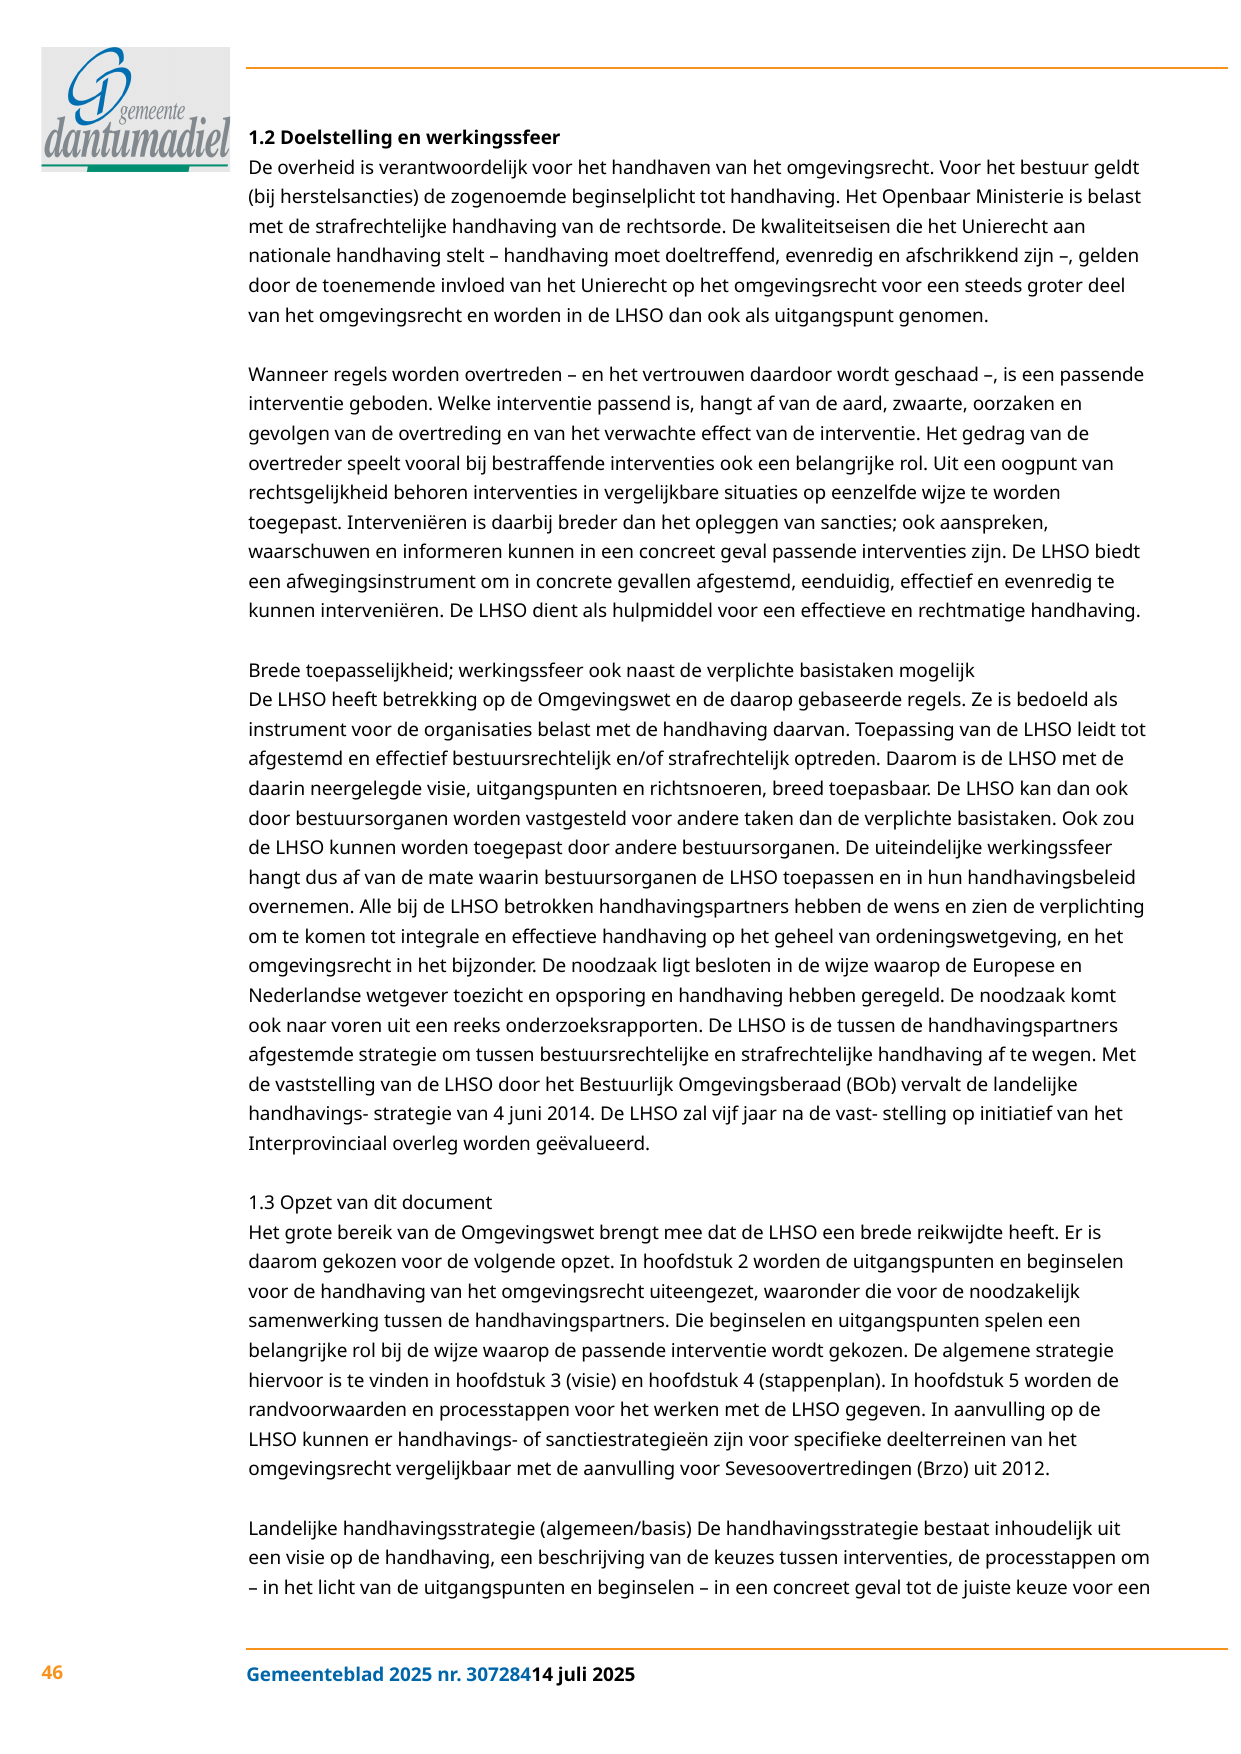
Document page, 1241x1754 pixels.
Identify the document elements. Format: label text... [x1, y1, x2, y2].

text De LHSO heeft betrekking op de Omgevingswet en de daarop gebaseerde regels. Ze is bedoeld als instrument voor de organisaties belast met de handhaving daarvan. Toepassing van de LHSO leidt tot afgestemd en effectief bestuursrechtelijk en/of strafrechtelijk optreden. Daarom is de LHSO met de daarin neergelegde visie, uitgangspunten en richtsnoeren, breed toepasbaar. De LHSO kan dan ook door bestuursorganen worden vastgesteld voor andere taken dan de verplichte basistaken. Ook zou de LHSO kunnen worden toegepast door andere bestuursorganen. De uiteindelijke werkingssfeer hangt dus af van de mate waarin bestuursorganen de LHSO toepassen en in hun handhavingsbeleid overnemen. Alle bij de LHSO betrokken handhavingspartners hebben de wens en zien de verplichting om te komen tot integrale en effectieve handhaving op het geheel van ordeningswetgeving, en het omgevingsrecht in het bijzonder. De noodzaak ligt besloten in de wijze waarop de Europese en Nederlandse wetgever toezicht en opsporing en handhaving hebben geregeld. De noodzaak komt ook naar voren uit een reeks onderzoeksrapporten. De LHSO is de tussen de handhavingspartners afgestemde strategie om tussen bestuursrechtelijke en strafrechtelijke handhaving af te wegen. Met de vaststelling van de LHSO door het Bestuurlijk Omgevingsberaad (BOb) vervalt de landelijke handhavings- strategie van 4 juni 2014. De LHSO zal vijf jaar na de vast- stelling op initiatief van het Interprovinciaal overleg worden geëvalueerd. [248, 686, 1152, 1156]
text Wanneer regels worden overtreden – en het vertrouwen daardoor wordt geschaad –, is een passende interventie geboden. Welke interventie passend is, hangt af van de aard, zwaarte, oorzaken en gevolgen van de overtreding en van het verwachte effect van de interventie. Het gedrag van de overtreder speelt vooral bij bestraffende interventies ook een belangrijke rol. Uit een oogpunt van rechtsgelijkheid behoren interventies in vergelijkbare situaties op eenzelfde wijze te worden toegepast. Interveniëren is daarbij breder dan het opleggen van sancties; ook aanspreken, waarschuwen en informeren kunnen in een concreet geval passende interventies zijn. De LHSO biedt een afwegingsinstrument om in concrete gevallen afgestemd, eenduidig, effectief en evenredig te kunnen interveniëren. De LHSO dient als hulpmiddel voor een effectieve en rechtmatige handhaving. [248, 361, 1152, 623]
picture [41, 47, 231, 172]
text Landelijke handhavingsstrategie (algemeen/basis) De handhavingsstrategie bestaat inhoudelijk uit een visie op de handhaving, een beschrijving van de keuzes tussen interventies, de processtappen om – in het licht van de uitgangspunten en beginselen – in een concreet geval tot de juiste keuze voor een [248, 1515, 1152, 1600]
text Het grote bereik van de Omgevingswet brengt mee dat de LHSO een brede reikwijdte heeft. Er is daarom gekozen voor de volgende opzet. In hoofdstuk 2 worden de uitgangspunten en beginselen voor de handhaving van het omgevingsrecht uiteengezet, waaronder die voor de noodzakelijk samenwerking tussen de handhavingspartners. Die beginselen en uitgangspunten spelen een belangrijke rol bij de wijze waarop de passende interventie wordt gekozen. De algemene strategie hiervoor is te vinden in hoofdstuk 3 (visie) en hoofdstuk 4 (stappenplan). In hoofdstuk 5 worden de randvoorwaarden en processtappen voor het werken met de LHSO gegeven. In aanvulling op de LHSO kunnen er handhavings- of sanctiestrategieën zijn voor specifieke deelterreinen van het omgevingsrecht vergelijkbaar met de aanvulling voor Sevesoovertredingen (Brzo) uit 2012. [248, 1219, 1152, 1481]
text Brede toepasselijkheid; werkingssfeer ook naast de verplichte basistaken mogelijk [248, 657, 1152, 683]
text De overheid is verantwoordelijk voor het handhaven van het omgevingsrecht. Voor het bestuur geldt (bij herstelsancties) de zogenoemde beginselplicht tot handhaving. Het Openbaar Ministerie is belast met de strafrechtelijke handhaving van de rechtsorde. De kwaliteitseisen die het Unierecht aan nationale handhaving stelt – handhaving moet doeltreffend, evenredig en afschrikkend zijn –, gelden door de toenemende invloed van het Unierecht op het omgevingsrecht voor een steeds groter deel van het omgevingsrecht en worden in de LHSO dan ook als uitgangspunt genomen. [248, 154, 1152, 328]
text 1.3 Opzet van dit document [248, 1189, 1152, 1215]
text 1.2 Doelstelling en werkingssfeer [248, 124, 1152, 150]
